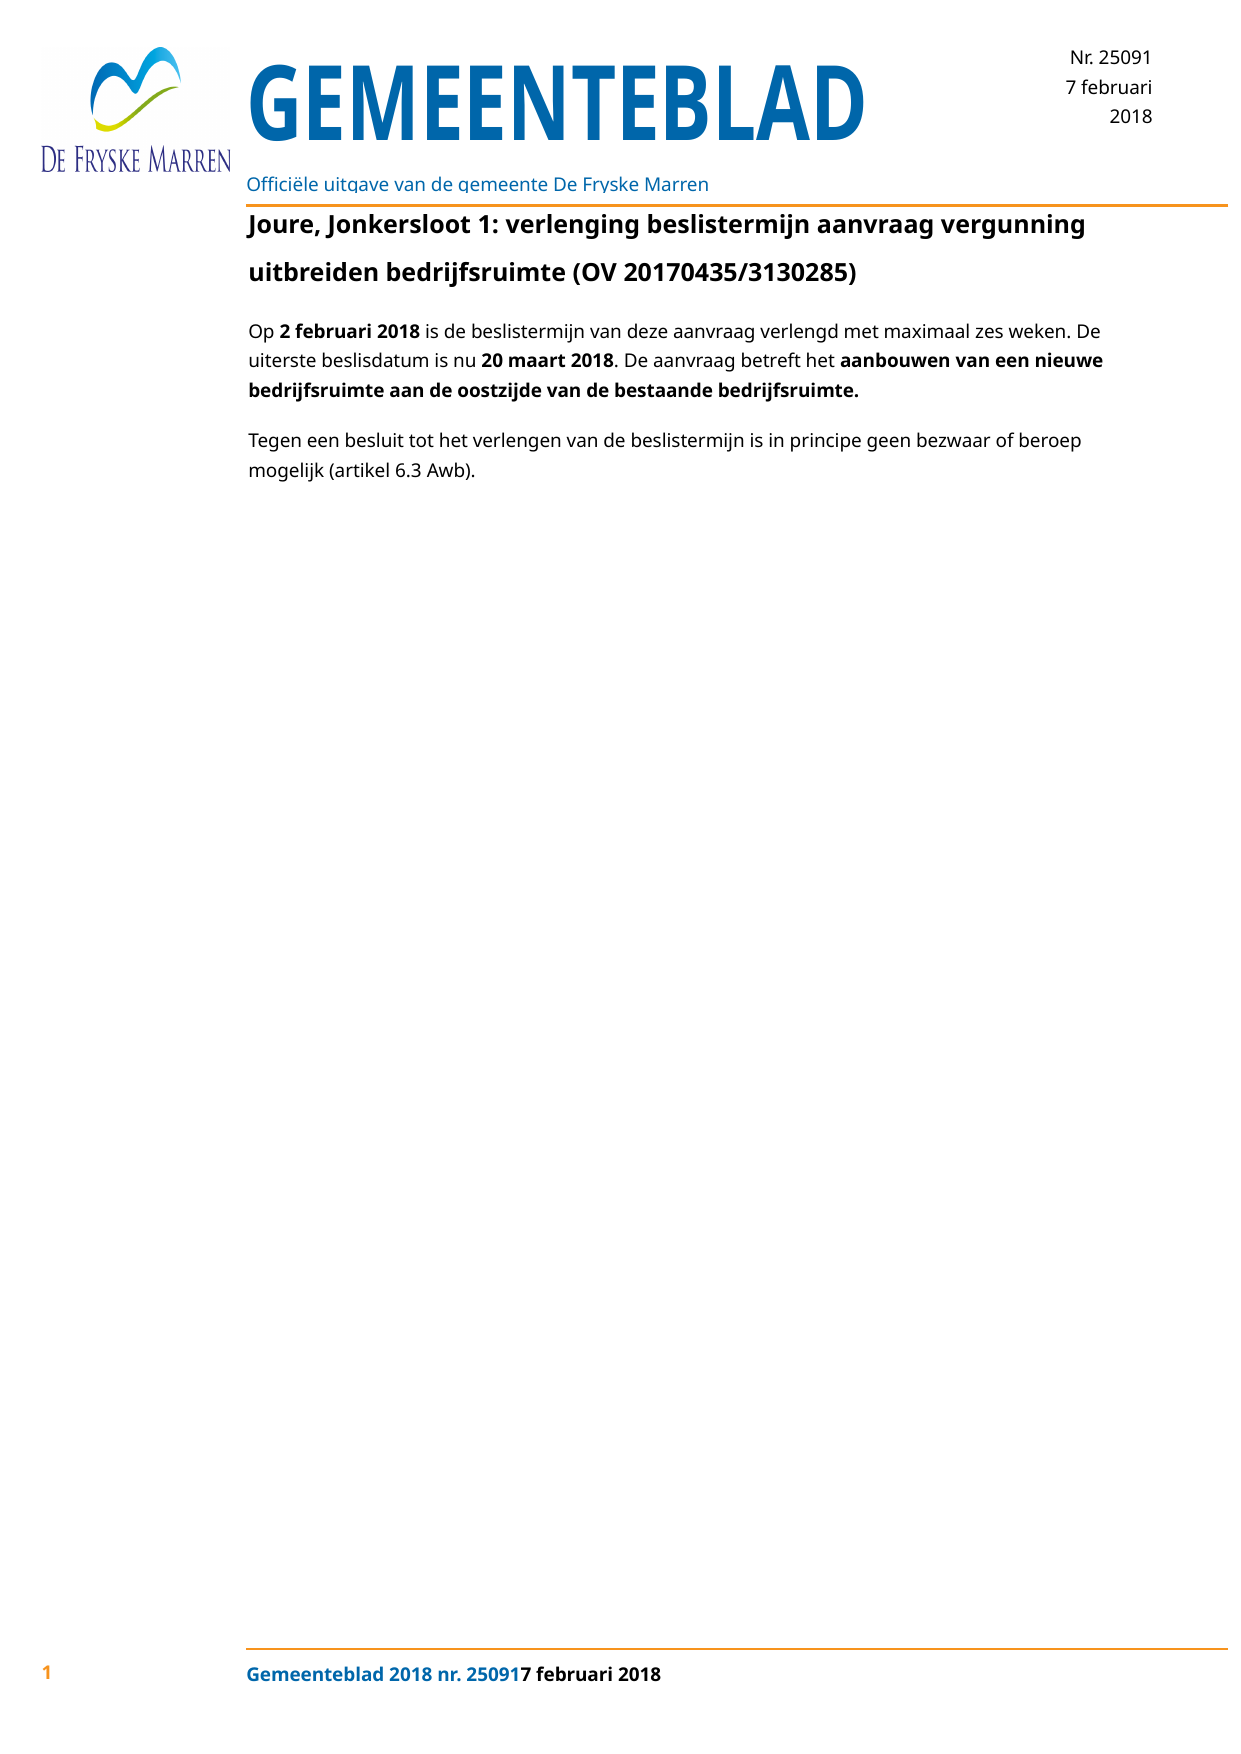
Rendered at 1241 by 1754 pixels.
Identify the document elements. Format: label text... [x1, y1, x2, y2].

text Joure, Jonkersloot 1: verlenging beslistermijn aanvraag vergunning uitbreiden bedrijfsruimte (OV 20170435/3130285) [248, 207, 1152, 288]
picture [41, 47, 231, 172]
text Op 2 februari 2018 is de beslistermijn van deze aanvraag verlengd met maximaal zes weken. De uiterste beslisdatum is nu 20 maart 2018. De aanvraag betreft het aanbouwen van een nieuwe bedrijfsruimte aan de oostzijde van de bestaande bedrijfsruimte. [248, 318, 1152, 403]
text Tegen een besluit tot het verlengen van de beslistermijn is in principe geen bezwaar of beroep mogelijk (artikel 6.3 Awb). [248, 427, 1152, 483]
